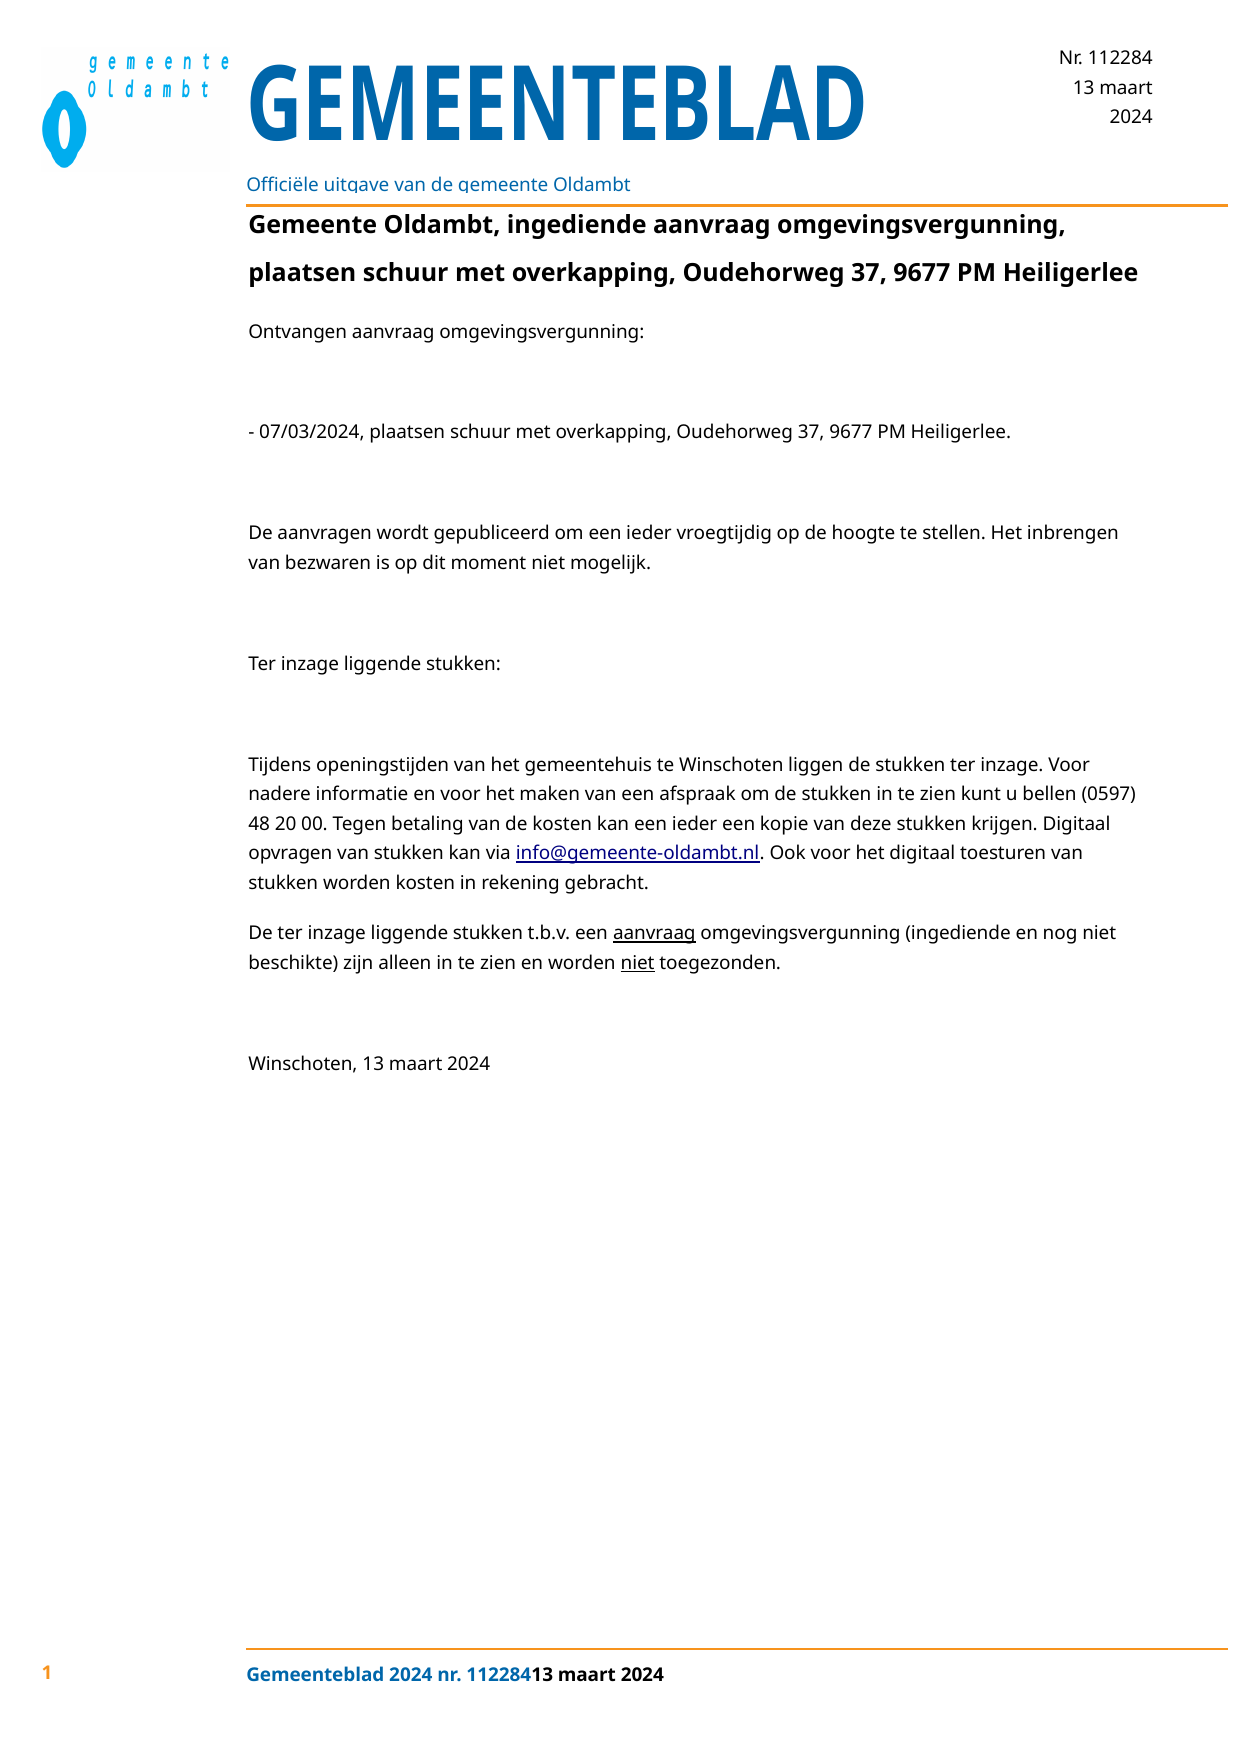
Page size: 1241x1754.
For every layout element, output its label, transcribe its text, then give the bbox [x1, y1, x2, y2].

text Winschoten, 13 maart 2024 [248, 1050, 1152, 1076]
picture [41, 47, 231, 172]
text Tijdens openingstijden van het gemeentehuis te Winschoten liggen de stukken ter inzage. Voor nadere informatie en voor het maken van een afspraak om de stukken in te zien kunt u bellen (0597) 48 20 00. Tegen betaling van de kosten kan een ieder een kopie van deze stukken krijgen. Digitaal opvragen van stukken kan via info@gemeente-oldambt.nl. Ook voor het digitaal toesturen van stukken worden kosten in rekening gebracht. [248, 751, 1152, 895]
text De aanvragen wordt gepubliceerd om een ieder vroegtijdig op de hoogte te stellen. Het inbrengen van bezwaren is op dit moment niet mogelijk. [248, 519, 1152, 575]
text Ter inzage liggende stukken: [248, 650, 1152, 676]
text De ter inzage liggende stukken t.b.v. een aanvraag omgevingsvergunning (ingediende en nog niet beschikte) zijn alleen in te zien en worden niet toegezonden. [248, 919, 1152, 975]
text - 07/03/2024, plaatsen schuur met overkapping, Oudehorweg 37, 9677 PM Heiligerlee. [248, 419, 1152, 444]
text Ontvangen aanvraag omgevingsvergunning: [248, 318, 1152, 344]
text Gemeente Oldambt, ingediende aanvraag omgevingsvergunning, plaatsen schuur met overkapping, Oudehorweg 37, 9677 PM Heiligerlee [248, 207, 1152, 288]
